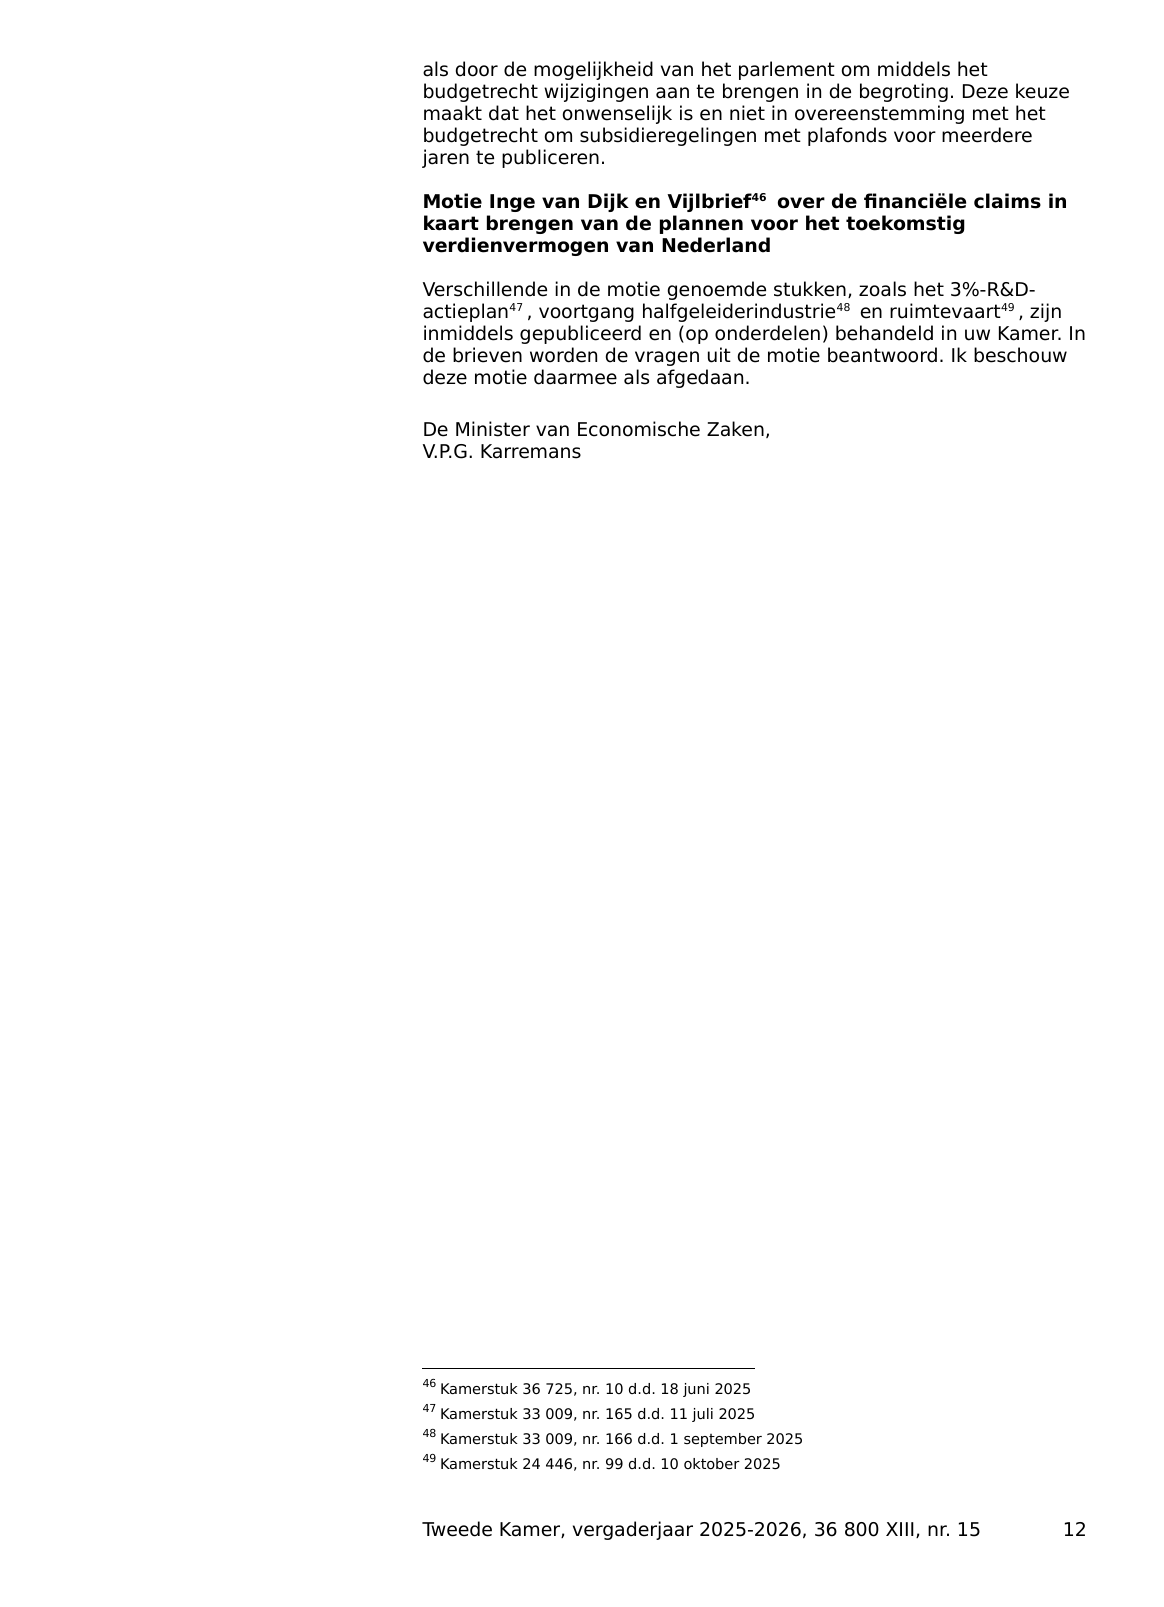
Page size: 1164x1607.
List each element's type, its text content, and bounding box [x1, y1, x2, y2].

text Kamerstuk 33 009, nr. 165 d.d. 11 juli 2025 [422, 1402, 1087, 1424]
text Verschillende in de motie genoemde stukken, zoals het 3%-R&D-actieplan, voortgang halfgeleiderindustrie en ruimtevaart, zijn inmiddels gepubliceerd en (op onderdelen) behandeld in uw Kamer. In de brieven worden de vragen uit de motie beantwoord. Ik beschouw deze motie daarmee als afgedaan. [422, 279, 1087, 389]
text Kamerstuk 24 446, nr. 99 d.d. 10 oktober 2025 [422, 1452, 1087, 1474]
text De Minister van Economische Zaken, V.P.G. Karremans [422, 419, 1087, 463]
text Kamerstuk 33 009, nr. 166 d.d. 1 september 2025 [422, 1427, 1087, 1449]
text Kamerstuk 36 725, nr. 10 d.d. 18 juni 2025 [422, 1377, 1087, 1399]
text als door de mogelijkheid van het parlement om middels het budgetrecht wijzigingen aan te brengen in de begroting. Deze keuze maakt dat het onwenselijk is en niet in overeenstemming met het budgetrecht om subsidieregelingen met plafonds voor meerdere jaren te publiceren. [422, 59, 1087, 169]
subtitle Motie Inge van Dijk en Vijlbrief over de financiële claims in kaart brengen van de plannen voor het toekomstig verdienvermogen van Nederland [422, 191, 1087, 257]
